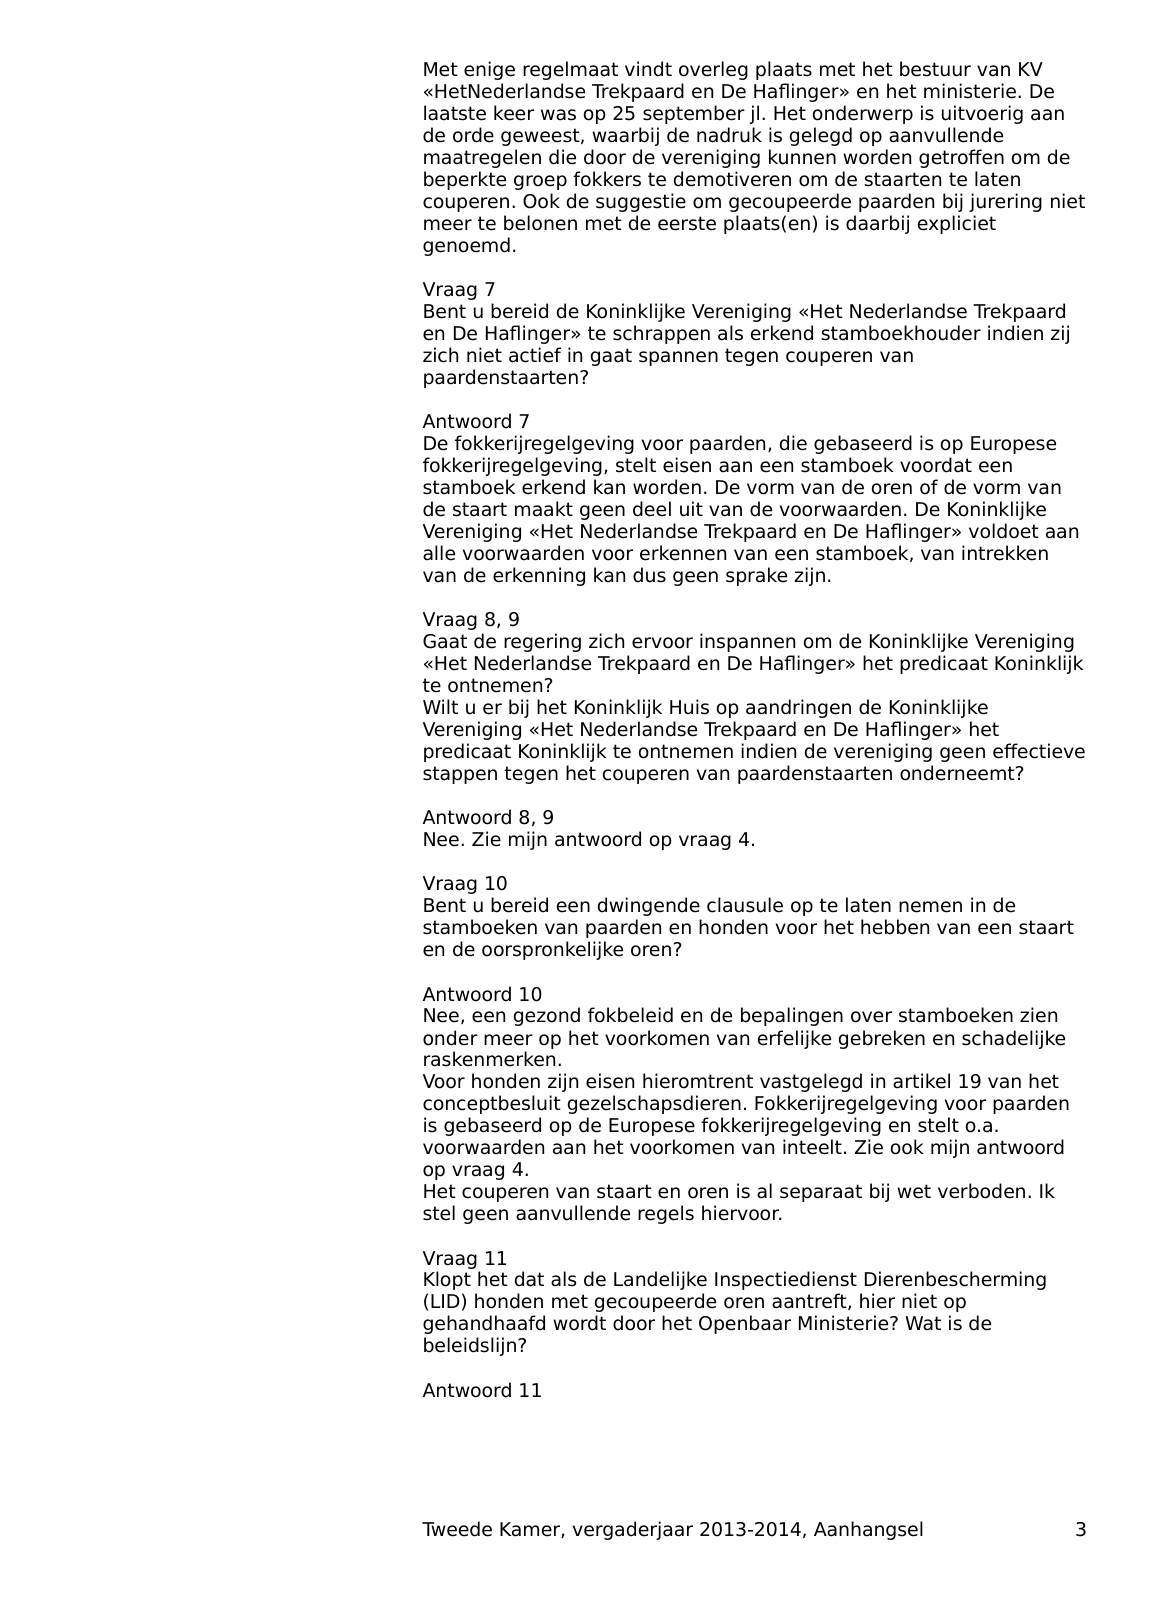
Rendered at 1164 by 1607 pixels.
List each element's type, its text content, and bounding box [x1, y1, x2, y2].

text Vraag 7 [422, 279, 1087, 301]
text Vraag 11 [422, 1247, 1087, 1269]
text Wilt u er bij het Koninklijk Huis op aandringen de Koninklijke Vereniging «Het Nederlandse Trekpaard en De Haflinger» het predicaat Koninklijk te ontnemen indien de vereniging geen effectieve stappen tegen het couperen van paardenstaarten onderneemt? [422, 697, 1087, 785]
text Gaat de regering zich ervoor inspannen om de Koninklijke Vereniging «Het Nederlandse Trekpaard en De Haflinger» het predicaat Koninklijk te ontnemen? [422, 631, 1087, 697]
text Met enige regelmaat vindt overleg plaats met het bestuur van KV «HetNederlandse Trekpaard en De Haflinger» en het ministerie. De laatste keer was op 25 september jl. Het onderwerp is uitvoerig aan de orde geweest, waarbij de nadruk is gelegd op aanvullende maatregelen die door de vereniging kunnen worden getroffen om de beperkte groep fokkers te demotiveren om de staarten te laten couperen. Ook de suggestie om gecoupeerde paarden bij jurering niet meer te belonen met de eerste plaats(en) is daarbij expliciet genoemd. [422, 59, 1087, 257]
text Klopt het dat als de Landelijke Inspectiedienst Dierenbescherming (LID) honden met gecoupeerde oren aantreft, hier niet op gehandhaafd wordt door het Openbaar Ministerie? Wat is de beleidslijn? [422, 1269, 1087, 1357]
text Vraag 8, 9 [422, 609, 1087, 631]
text Bent u bereid een dwingende clausule op te laten nemen in de stamboeken van paarden en honden voor het hebben van een staart en de oorspronkelijke oren? [422, 895, 1087, 961]
text Nee. Zie mijn antwoord op vraag 4. [422, 829, 1087, 851]
text Antwoord 10 [422, 983, 1087, 1005]
text Bent u bereid de Koninklijke Vereniging «Het Nederlandse Trekpaard en De Haflinger» te schrappen als erkend stamboekhouder indien zij zich niet actief in gaat spannen tegen couperen van paardenstaarten? [422, 301, 1087, 389]
text Nee, een gezond fokbeleid en de bepalingen over stamboeken zien onder meer op het voorkomen van erfelijke gebreken en schadelijke raskenmerken. [422, 1005, 1087, 1071]
text Antwoord 8, 9 [422, 807, 1087, 829]
text De fokkerijregelgeving voor paarden, die gebaseerd is op Europese fokkerijregelgeving, stelt eisen aan een stamboek voordat een stamboek erkend kan worden. De vorm van de oren of de vorm van de staart maakt geen deel uit van de voorwaarden. De Koninklijke Vereniging «Het Nederlandse Trekpaard en De Haflinger» voldoet aan alle voorwaarden voor erkennen van een stamboek, van intrekken van de erkenning kan dus geen sprake zijn. [422, 433, 1087, 587]
text Het couperen van staart en oren is al separaat bij wet verboden. Ik stel geen aanvullende regels hiervoor. [422, 1181, 1087, 1225]
text Vraag 10 [422, 873, 1087, 895]
text Antwoord 7 [422, 411, 1087, 433]
text Voor honden zijn eisen hieromtrent vastgelegd in artikel 19 van het conceptbesluit gezelschapsdieren. Fokkerijregelgeving voor paarden is gebaseerd op de Europese fokkerijregelgeving en stelt o.a. voorwaarden aan het voorkomen van inteelt. Zie ook mijn antwoord op vraag 4. [422, 1071, 1087, 1181]
text Antwoord 11 [422, 1379, 1087, 1401]
